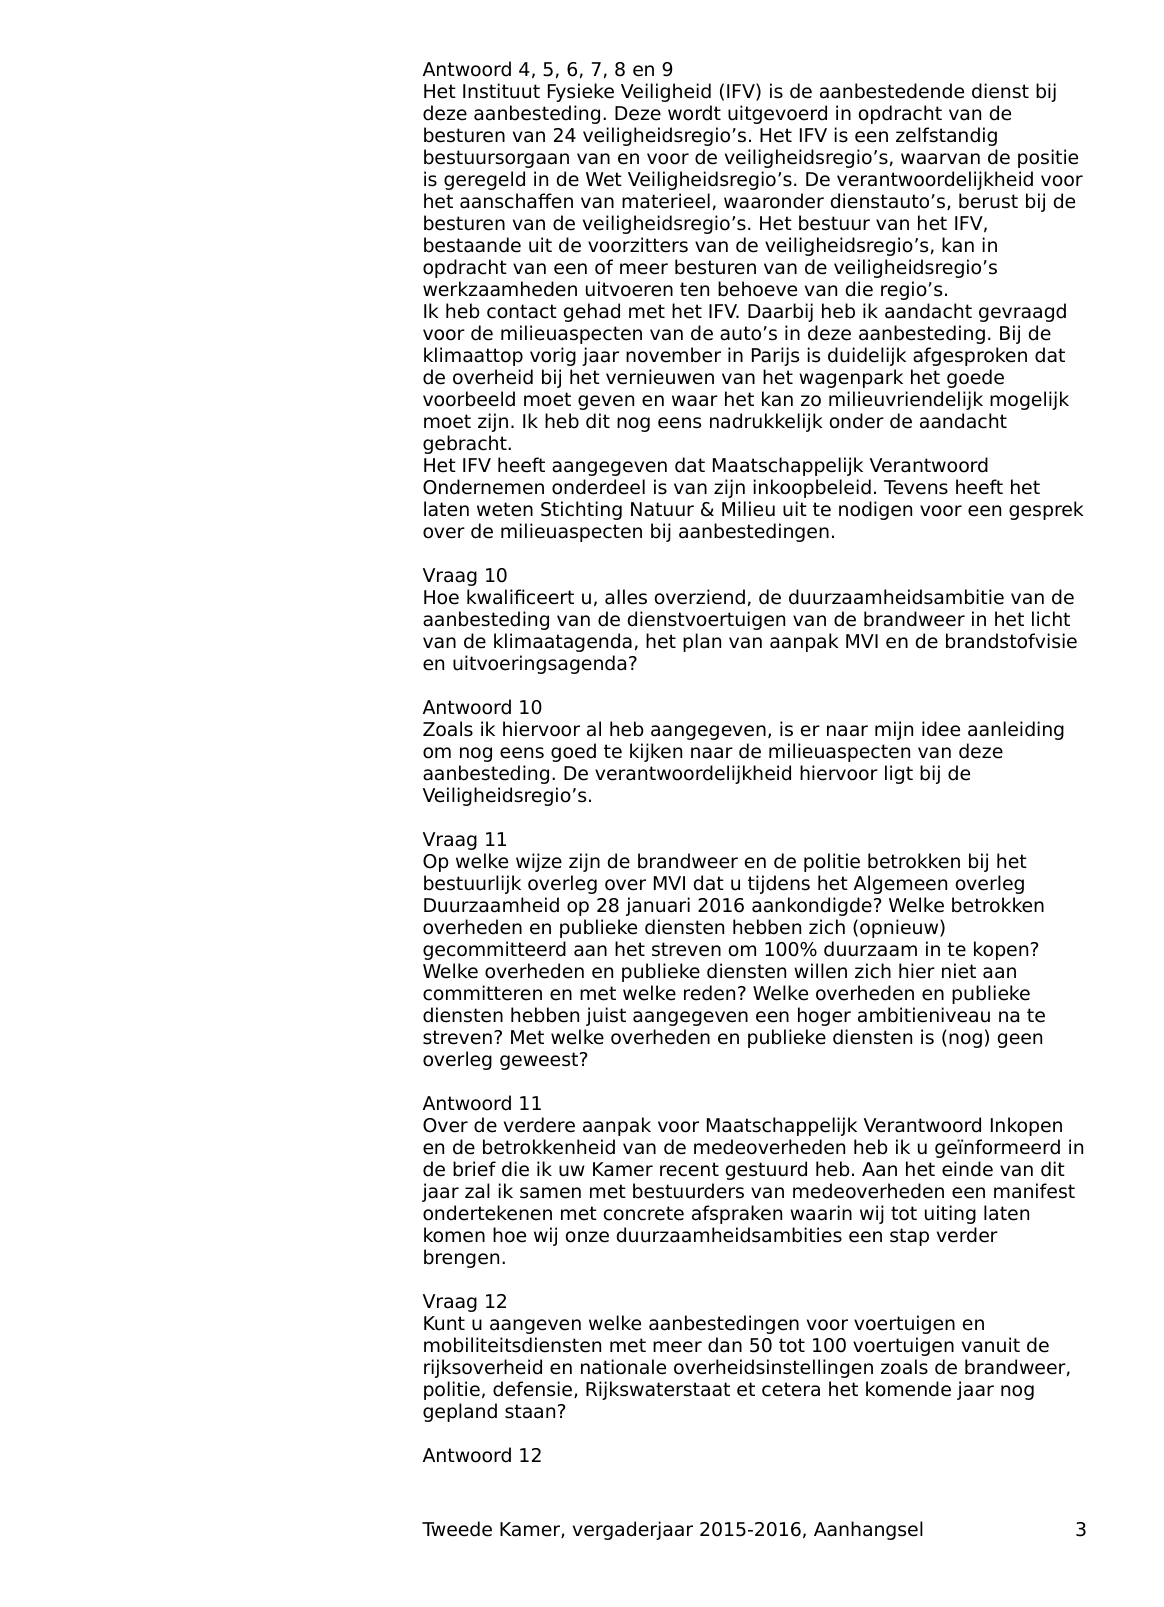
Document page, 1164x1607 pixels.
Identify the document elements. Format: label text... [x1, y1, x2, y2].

text Antwoord 11 [422, 1093, 1087, 1115]
text Antwoord 10 [422, 697, 1087, 719]
text Vraag 11 [422, 829, 1087, 851]
text Op welke wijze zijn de brandweer en de politie betrokken bij het bestuurlijk overleg over MVI dat u tijdens het Algemeen overleg Duurzaamheid op 28 januari 2016 aankondigde? Welke betrokken overheden en publieke diensten hebben zich (opnieuw) gecommitteerd aan het streven om 100% duurzaam in te kopen? Welke overheden en publieke diensten willen zich hier niet aan committeren en met welke reden? Welke overheden en publieke diensten hebben juist aangegeven een hoger ambitieniveau na te streven? Met welke overheden en publieke diensten is (nog) geen overleg geweest? [422, 851, 1087, 1071]
text Antwoord 12 [422, 1445, 1087, 1467]
text Over de verdere aanpak voor Maatschappelijk Verantwoord Inkopen en de betrokkenheid van de medeoverheden heb ik u geïnformeerd in de brief die ik uw Kamer recent gestuurd heb. Aan het einde van dit jaar zal ik samen met bestuurders van medeoverheden een manifest ondertekenen met concrete afspraken waarin wij tot uiting laten komen hoe wij onze duurzaamheidsambities een stap verder brengen. [422, 1115, 1087, 1269]
text Ik heb contact gehad met het IFV. Daarbij heb ik aandacht gevraagd voor de milieuaspecten van de auto’s in deze aanbesteding. Bij de klimaattop vorig jaar november in Parijs is duidelijk afgesproken dat de overheid bij het vernieuwen van het wagenpark het goede voorbeeld moet geven en waar het kan zo milieuvriendelijk mogelijk moet zijn. Ik heb dit nog eens nadrukkelijk onder de aandacht gebracht. [422, 301, 1087, 455]
text Vraag 10 [422, 565, 1087, 587]
text Antwoord 4, 5, 6, 7, 8 en 9 [422, 59, 1087, 81]
text Zoals ik hiervoor al heb aangegeven, is er naar mijn idee aanleiding om nog eens goed te kijken naar de milieuaspecten van deze aanbesteding. De verantwoordelijkheid hiervoor ligt bij de Veiligheidsregio’s. [422, 719, 1087, 807]
text Het IFV heeft aangegeven dat Maatschappelijk Verantwoord Ondernemen onderdeel is van zijn inkoopbeleid. Tevens heeft het laten weten Stichting Natuur & Milieu uit te nodigen voor een gesprek over de milieuaspecten bij aanbestedingen. [422, 455, 1087, 543]
text Het Instituut Fysieke Veiligheid (IFV) is de aanbestedende dienst bij deze aanbesteding. Deze wordt uitgevoerd in opdracht van de besturen van 24 veiligheidsregio’s. Het IFV is een zelfstandig bestuursorgaan van en voor de veiligheidsregio’s, waarvan de positie is geregeld in de Wet Veiligheidsregio’s. De verantwoordelijkheid voor het aanschaffen van materieel, waaronder dienstauto’s, berust bij de besturen van de veiligheidsregio’s. Het bestuur van het IFV, bestaande uit de voorzitters van de veiligheidsregio’s, kan in opdracht van een of meer besturen van de veiligheidsregio’s werkzaamheden uitvoeren ten behoeve van die regio’s. [422, 81, 1087, 301]
text Vraag 12 [422, 1291, 1087, 1313]
text Kunt u aangeven welke aanbestedingen voor voertuigen en mobiliteitsdiensten met meer dan 50 tot 100 voertuigen vanuit de rijksoverheid en nationale overheidsinstellingen zoals de brandweer, politie, defensie, Rijkswaterstaat et cetera het komende jaar nog gepland staan? [422, 1313, 1087, 1423]
text Hoe kwalificeert u, alles overziend, de duurzaamheidsambitie van de aanbesteding van de dienstvoertuigen van de brandweer in het licht van de klimaatagenda, het plan van aanpak MVI en de brandstofvisie en uitvoeringsagenda? [422, 587, 1087, 675]
